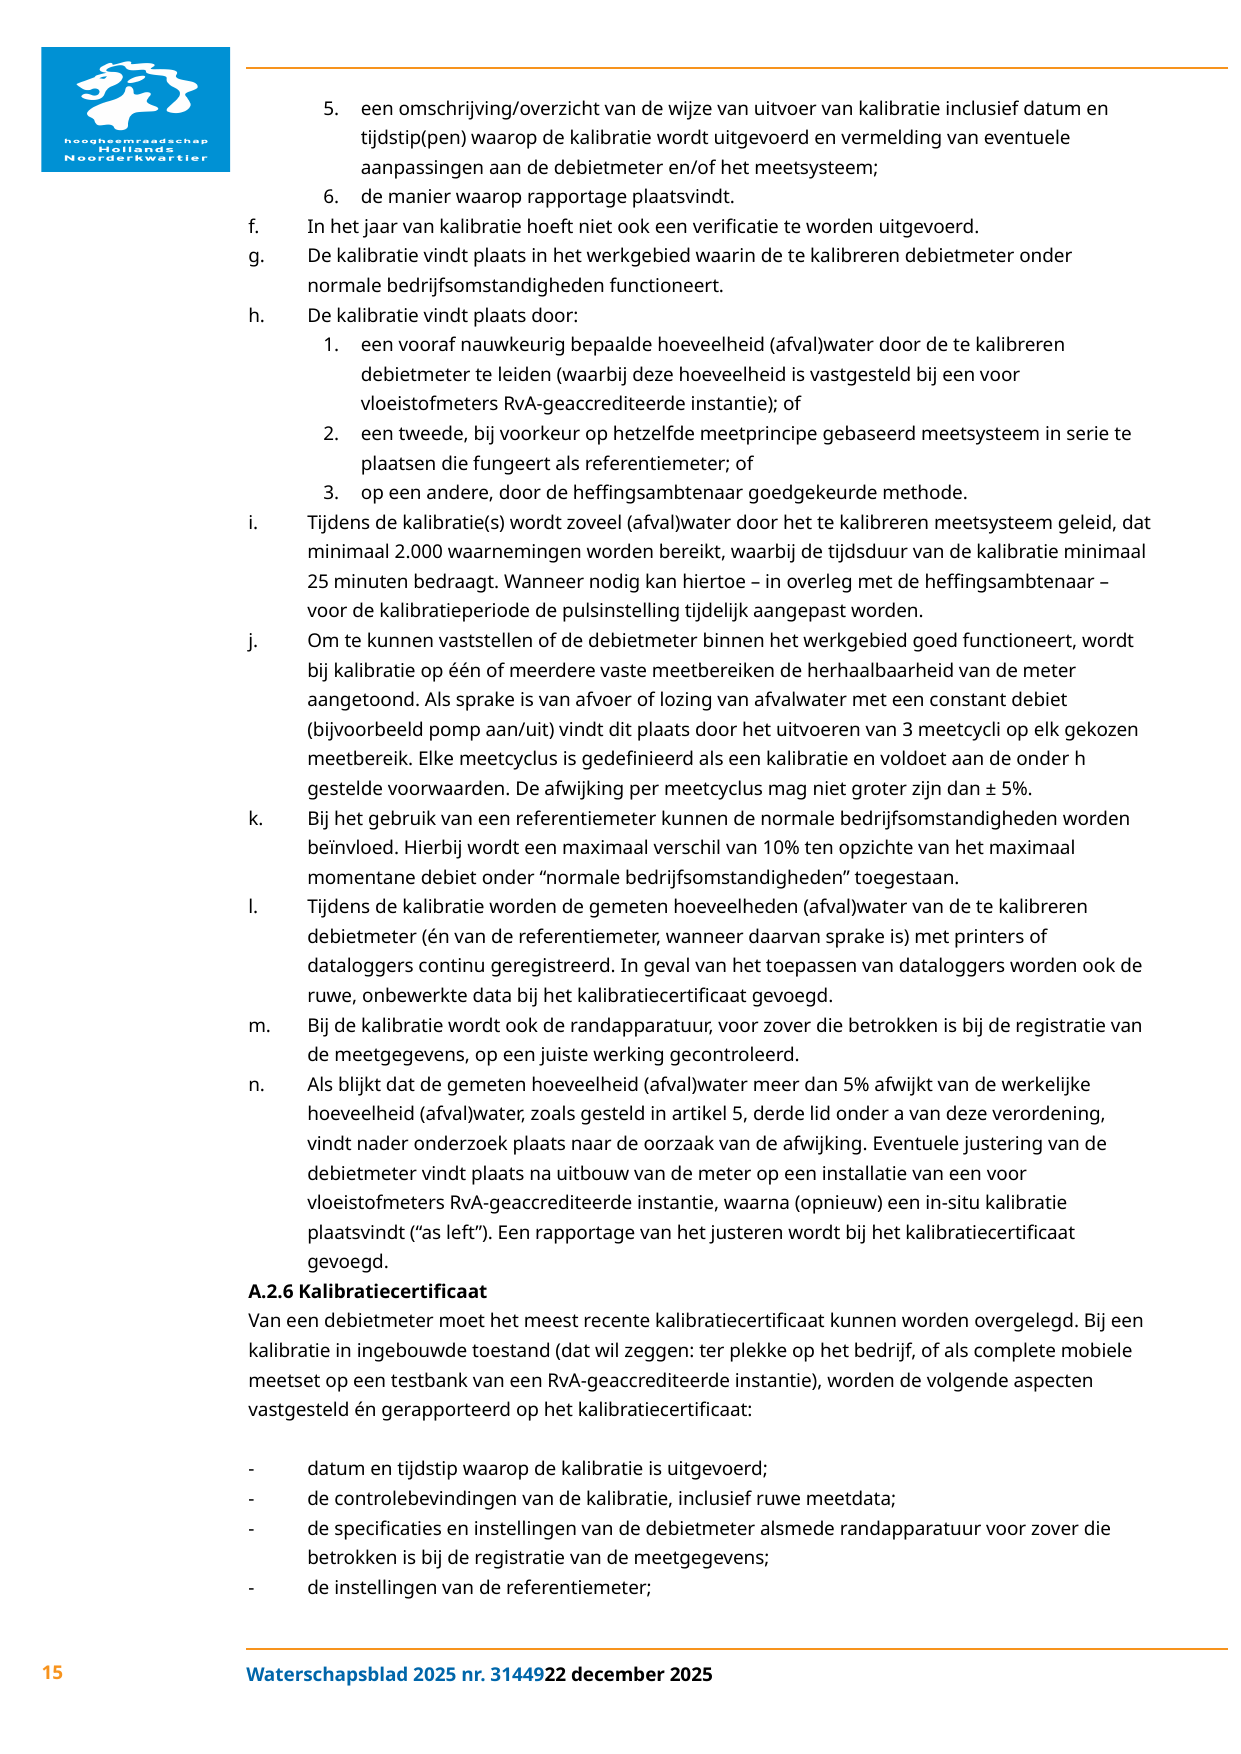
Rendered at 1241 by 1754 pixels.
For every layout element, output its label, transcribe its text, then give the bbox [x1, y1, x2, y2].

list de controlebevindingen van de kalibratie, inclusief ruwe meetdata; [248, 1485, 1152, 1511]
list datum en tijdstip waarop de kalibratie is uitgevoerd; [248, 1456, 1152, 1481]
list Bij het gebruik van een referentiemeter kunnen de normale bedrijfsomstandigheden worden beïnvloed. Hierbij wordt een maximaal verschil van 10% ten opzichte van het maximaal momentane debiet onder “normale bedrijfsomstandigheden” toegestaan. [248, 805, 1152, 890]
list Tijdens de kalibratie worden de gemeten hoeveelheden (afval)water van de te kalibreren debietmeter (én van de referentiemeter, wanneer daarvan sprake is) met printers of dataloggers continu geregistreerd. In geval van het toepassen van dataloggers worden ook de ruwe, onbewerkte data bij het kalibratiecertificaat gevoegd. [248, 893, 1152, 1008]
list Tijdens de kalibratie(s) wordt zoveel (afval)water door het te kalibreren meetsysteem geleid, dat minimaal 2.000 waarnemingen worden bereikt, waarbij de tijdsduur van de kalibratie minimaal 25 minuten bedraagt. Wanneer nodig kan hiertoe – in overleg met de heffingsambtenaar – voor de kalibratieperiode de pulsinstelling tijdelijk aangepast worden. [248, 509, 1152, 623]
list In het jaar van kalibratie hoeft niet ook een verificatie te worden uitgevoerd. [248, 213, 1152, 239]
text Van een debietmeter moet het meest recente kalibratiecertificaat kunnen worden overgelegd. Bij een kalibratie in ingebouwde toestand (dat wil zeggen: ter plekke op het bedrijf, of als complete mobiele meetset op een testbank van een RvA-geaccrediteerde instantie), worden de volgende aspecten vastgesteld én gerapporteerd op het kalibratiecertificaat: [248, 1308, 1152, 1422]
list De kalibratie vindt plaats in het werkgebied waarin de te kalibreren debietmeter onder normale bedrijfsomstandigheden functioneert. [248, 243, 1152, 298]
list Als blijkt dat de gemeten hoeveelheid (afval)water meer dan 5% afwijkt van de werkelijke hoeveelheid (afval)water, zoals gesteld in artikel 5, derde lid onder a van deze verordening, vindt nader onderzoek plaats naar de oorzaak van de afwijking. Eventuele justering van de debietmeter vindt plaats na uitbouw van de meter op een installatie van een voor vloeistofmeters RvA-geaccrediteerde instantie, waarna (opnieuw) een in-situ kalibratie plaatsvindt (“as left”). Een rapportage van het justeren wordt bij het kalibratiecertificaat gevoegd. [248, 1071, 1152, 1274]
list De kalibratie vindt plaats door: [248, 302, 1152, 328]
picture [118, 62, 197, 112]
list een vooraf nauwkeurig bepaalde hoeveelheid (afval)water door de te kalibreren debietmeter te leiden (waarbij deze hoeveelheid is vastgesteld bij een voor vloeistofmeters RvA-geaccrediteerde instantie); of [323, 331, 1152, 416]
list Bij de kalibratie wordt ook de randapparatuur, voor zover die betrokken is bij de registratie van de meetgegevens, op een juiste werking gecontroleerd. [248, 1012, 1152, 1067]
picture [78, 64, 122, 99]
list de instellingen van de referentiemeter; [248, 1574, 1152, 1600]
list Om te kunnen vaststellen of de debietmeter binnen het werkgebied goed functioneert, wordt bij kalibratie op één of meerdere vaste meetbereiken de herhaalbaarheid van de meter aangetoond. Als sprake is van afvoer of lozing van afvalwater met een constant debiet (bijvoorbeeld pomp aan/uit) vindt dit plaats door het uitvoeren van 3 meetcycli op elk gekozen meetbereik. Elke meetcyclus is gedefinieerd als een kalibratie en voldoet aan de onder h gestelde voorwaarden. De afwijking per meetcyclus mag niet groter zijn dan ± 5%. [248, 627, 1152, 801]
list een tweede, bij voorkeur op hetzelfde meetprincipe gebaseerd meetsysteem in serie te plaatsen die fungeert als referentiemeter; of [323, 420, 1152, 476]
text A.2.6 Kalibratiecertificaat [248, 1278, 1152, 1304]
list een omschrijving/overzicht van de wijze van uitvoer van kalibratie inclusief datum en tijdstip(pen) waarop de kalibratie wordt uitgevoerd en vermelding van eventuele aanpassingen aan de debietmeter en/of het meetsysteem; [323, 95, 1152, 180]
picture [129, 76, 144, 82]
picture [88, 87, 157, 130]
list op een andere, door de heffingsambtenaar goedgekeurde methode. [323, 479, 1152, 505]
list de manier waarop rapportage plaatsvindt. [323, 183, 1152, 209]
list de specificaties en instellingen van de debietmeter alsmede randapparatuur voor zover die betrokken is bij de registratie van de meetgegevens; [248, 1515, 1152, 1570]
